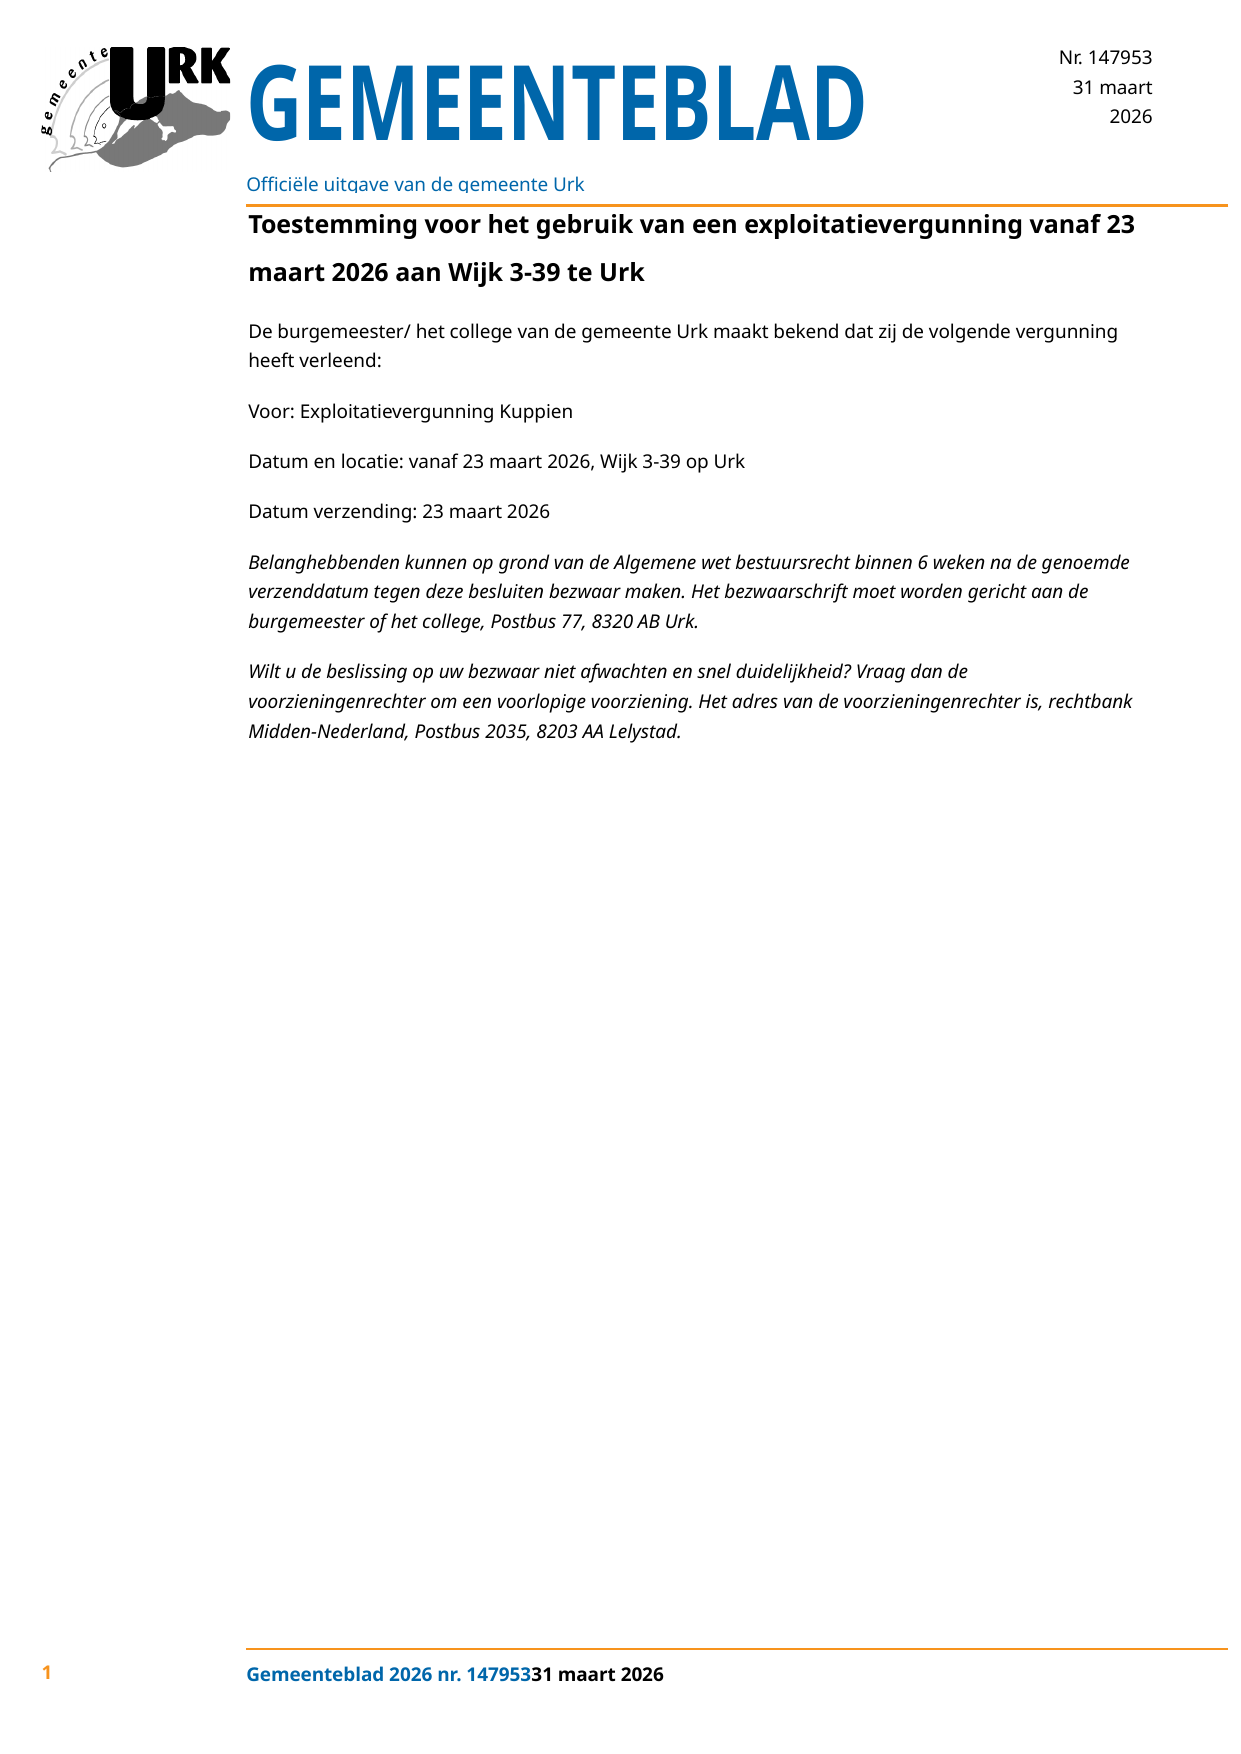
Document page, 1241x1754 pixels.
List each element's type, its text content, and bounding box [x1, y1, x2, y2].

text Voor: Exploitatievergunning Kuppien [248, 398, 1152, 424]
text Datum en locatie: vanaf 23 maart 2026, Wijk 3-39 op Urk [248, 448, 1152, 474]
text Belanghebbenden kunnen op grond van de Algemene wet bestuursrecht binnen 6 weken na de genoemde verzenddatum tegen deze besluiten bezwaar maken. Het bezwaarschrift moet worden gericht aan de burgemeester of het college, Postbus 77, 8320 AB Urk. [248, 549, 1152, 634]
text Wilt u de beslissing op uw bezwaar niet afwachten en snel duidelijkheid? Vraag dan de voorzieningenrechter om een voorlopige voorziening. Het adres van de voorzieningenrechter is, rechtbank Midden-Nederland, Postbus 2035, 8203 AA Lelystad. [248, 659, 1152, 744]
text Toestemming voor het gebruik van een exploitatievergunning vanaf 23 maart 2026 aan Wijk 3-39 te Urk [248, 207, 1152, 288]
text Datum verzending: 23 maart 2026 [248, 499, 1152, 524]
text De burgemeester/ het college van de gemeente Urk maakt bekend dat zij de volgende vergunning heeft verleend: [248, 318, 1152, 373]
picture [41, 47, 231, 172]
